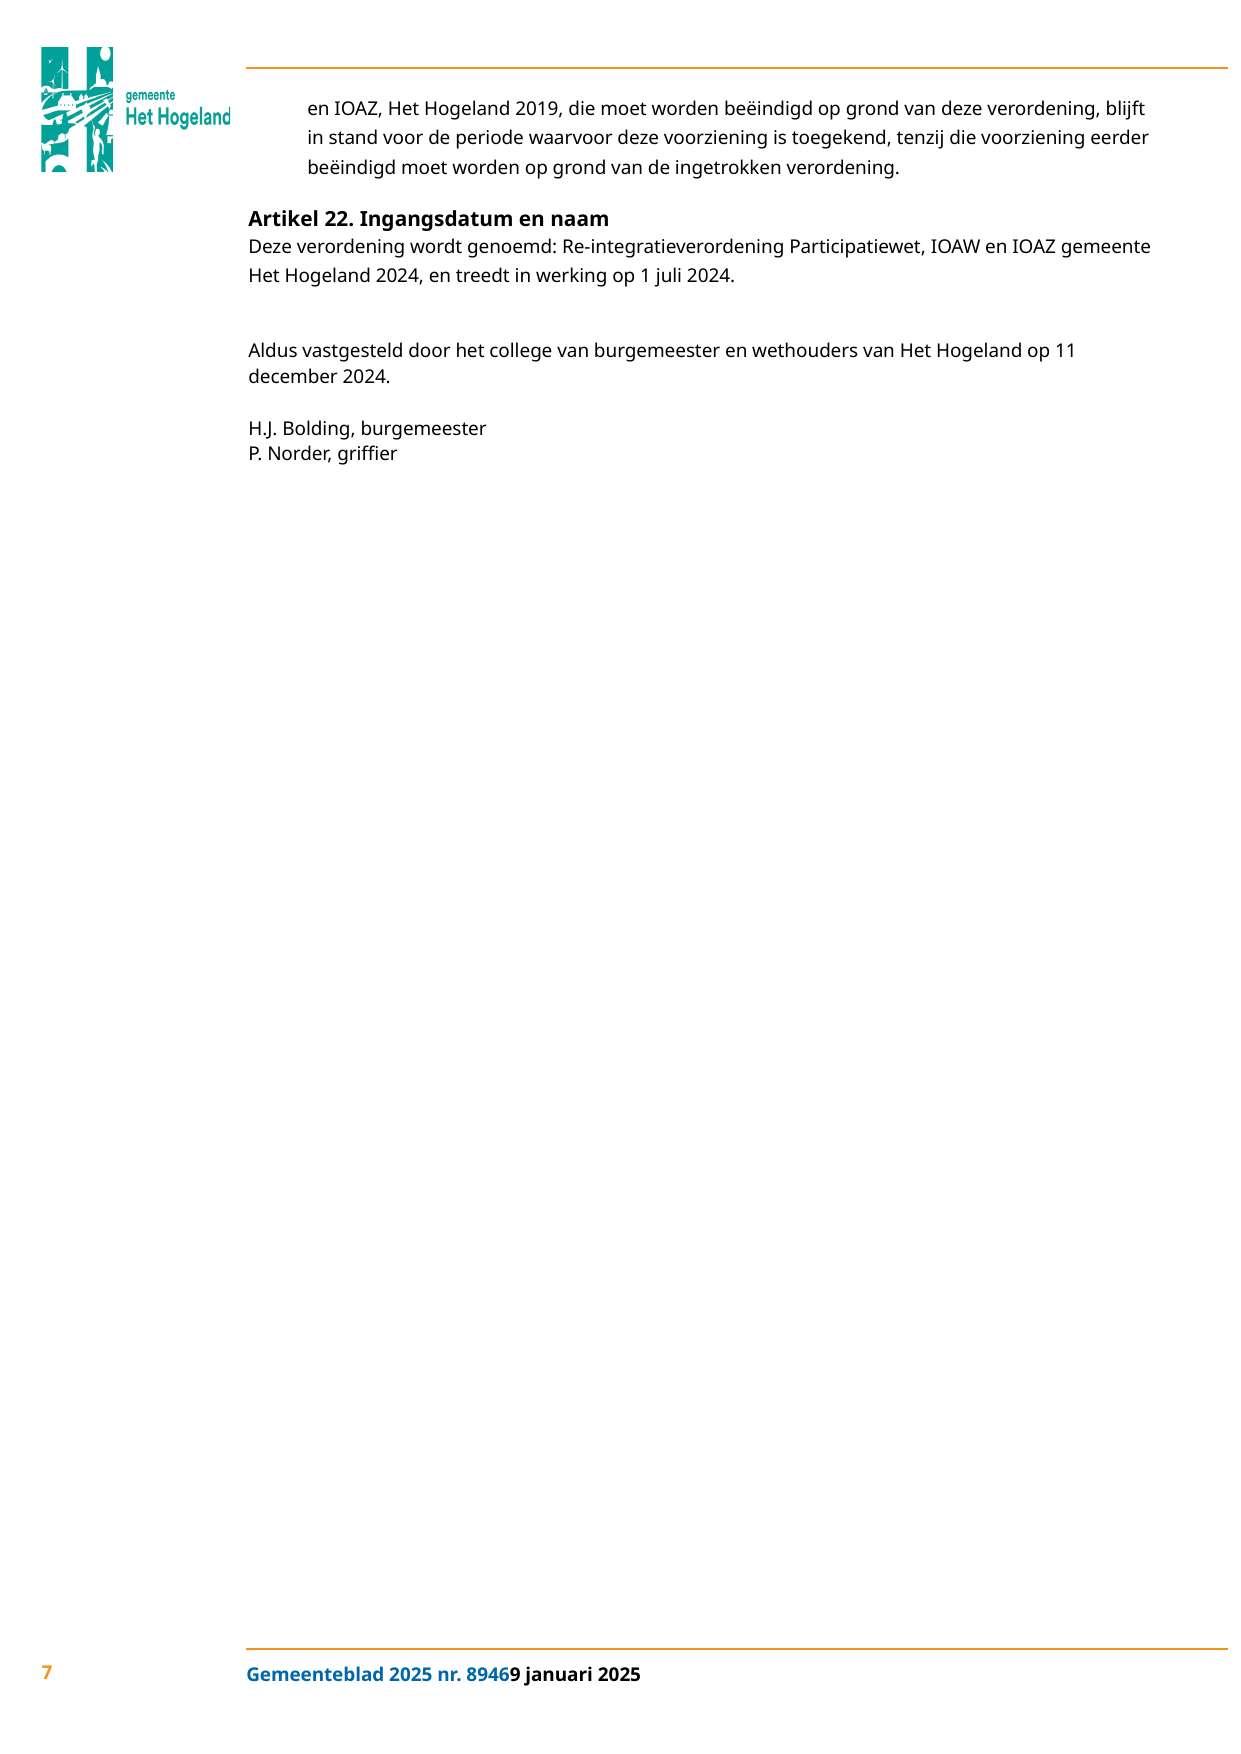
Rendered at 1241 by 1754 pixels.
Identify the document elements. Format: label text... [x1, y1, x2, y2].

text Artikel 22. Ingangsdatum en naam [248, 204, 1152, 233]
list en IOAZ, Het Hogeland 2019, die moet worden beëindigd op grond van deze verordening, blijft in stand voor de periode waarvoor deze voorziening is toegekend, tenzij die voorziening eerder beëindigd moet worden op grond van de ingetrokken verordening. [248, 95, 1152, 180]
text H.J. Bolding, burgemeester [248, 415, 1152, 441]
picture [41, 47, 231, 172]
text P. Norder, griffier [248, 441, 1152, 466]
text Deze verordening wordt genoemd: Re-integratieverordening Participatiewet, IOAW en IOAZ gemeente Het Hogeland 2024, en treedt in werking op 1 juli 2024. [248, 233, 1152, 288]
text Aldus vastgesteld door het college van burgemeester en wethouders van Het Hogeland op 11 december 2024. [248, 338, 1152, 389]
